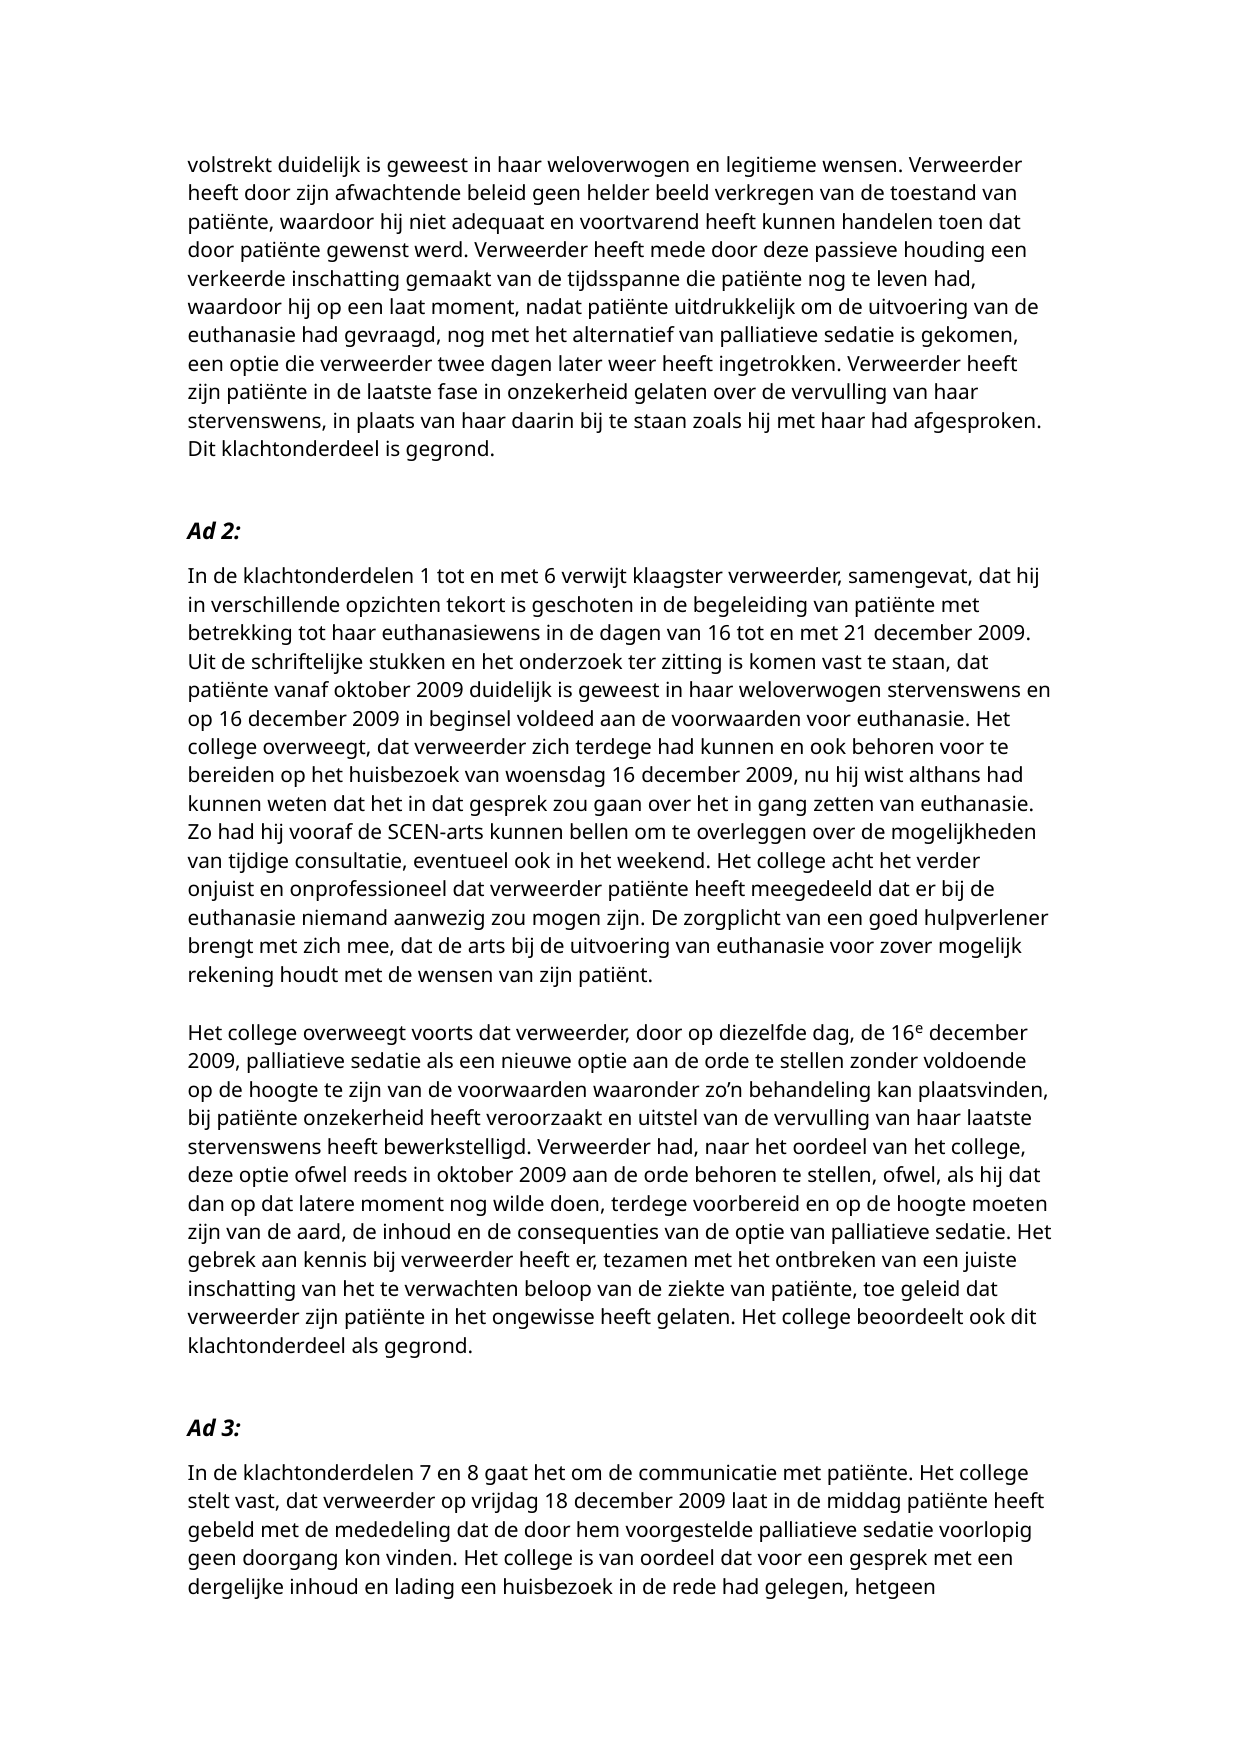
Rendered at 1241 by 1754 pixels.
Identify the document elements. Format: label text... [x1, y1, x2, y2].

subtitle Ad 2: [187, 515, 1053, 547]
text In de klachtonderdelen 1 tot en met 6 verwijt klaagster verweerder, samengevat, dat hij in verschillende opzichten tekort is geschoten in de begeleiding van patiënte met betrekking tot haar euthanasiewens in de dagen van 16 tot en met 21 december 2009. Uit de schriftelijke stukken en het onderzoek ter zitting is komen vast te staan, dat patiënte vanaf oktober 2009 duidelijk is geweest in haar weloverwogen stervenswens en op 16 december 2009 in beginsel voldeed aan de voorwaarden voor euthanasie. Het college overweegt, dat verweerder zich terdege had kunnen en ook behoren voor te bereiden op het huisbezoek van woensdag 16 december 2009, nu hij wist althans had kunnen weten dat het in dat gesprek zou gaan over het in gang zetten van euthanasie. Zo had hij vooraf de SCEN-arts kunnen bellen om te overleggen over de mogelijkheden van tijdige consultatie, eventueel ook in het weekend. Het college acht het verder onjuist en onprofessioneel dat verweerder patiënte heeft meegedeeld dat er bij de euthanasie niemand aanwezig zou mogen zijn. De zorgplicht van een goed hulpverlener brengt met zich mee, dat de arts bij de uitvoering van euthanasie voor zover mogelijk rekening houdt met de wensen van zijn patiënt. [187, 562, 1053, 988]
text In de klachtonderdelen 7 en 8 gaat het om de communicatie met patiënte. Het college stelt vast, dat verweerder op vrijdag 18 december 2009 laat in de middag patiënte heeft gebeld met de mededeling dat de door hem voorgestelde palliatieve sedatie voorlopig geen doorgang kon vinden. Het college is van oordeel dat voor een gesprek met een dergelijke inhoud en lading een huisbezoek in de rede had gelegen, hetgeen [187, 1458, 1053, 1600]
text Het college overweegt voorts dat verweerder, door op diezelfde dag, de 16e december 2009, palliatieve sedatie als een nieuwe optie aan de orde te stellen zonder voldoende op de hoogte te zijn van de voorwaarden waaronder zo’n behandeling kan plaatsvinden, bij patiënte onzekerheid heeft veroorzaakt en uitstel van de vervulling van haar laatste stervenswens heeft bewerkstelligd. Verweerder had, naar het oordeel van het college, deze optie ofwel reeds in oktober 2009 aan de orde behoren te stellen, ofwel, als hij dat dan op dat latere moment nog wilde doen, terdege voorbereid en op de hoogte moeten zijn van de aard, de inhoud en de consequenties van de optie van palliatieve sedatie. Het gebrek aan kennis bij verweerder heeft er, tezamen met het ontbreken van een juiste inschatting van het te verwachten beloop van de ziekte van patiënte, toe geleid dat verweerder zijn patiënte in het ongewisse heeft gelaten. Het college beoordeelt ook dit klachtonderdeel als gegrond. [187, 1018, 1053, 1359]
text volstrekt duidelijk is geweest in haar weloverwogen en legitieme wensen. Verweerder heeft door zijn afwachtende beleid geen helder beeld verkregen van de toestand van patiënte, waardoor hij niet adequaat en voortvarend heeft kunnen handelen toen dat door patiënte gewenst werd. Verweerder heeft mede door deze passieve houding een verkeerde inschatting gemaakt van de tijdsspanne die patiënte nog te leven had, waardoor hij op een laat moment, nadat patiënte uitdrukkelijk om de uitvoering van de euthanasie had gevraagd, nog met het alternatief van palliatieve sedatie is gekomen, een optie die verweerder twee dagen later weer heeft ingetrokken. Verweerder heeft zijn patiënte in de laatste fase in onzekerheid gelaten over de vervulling van haar stervenswens, in plaats van haar daarin bij te staan zoals hij met haar had afgesproken. Dit klachtonderdeel is gegrond. [187, 150, 1053, 463]
subtitle Ad 3: [187, 1412, 1053, 1443]
